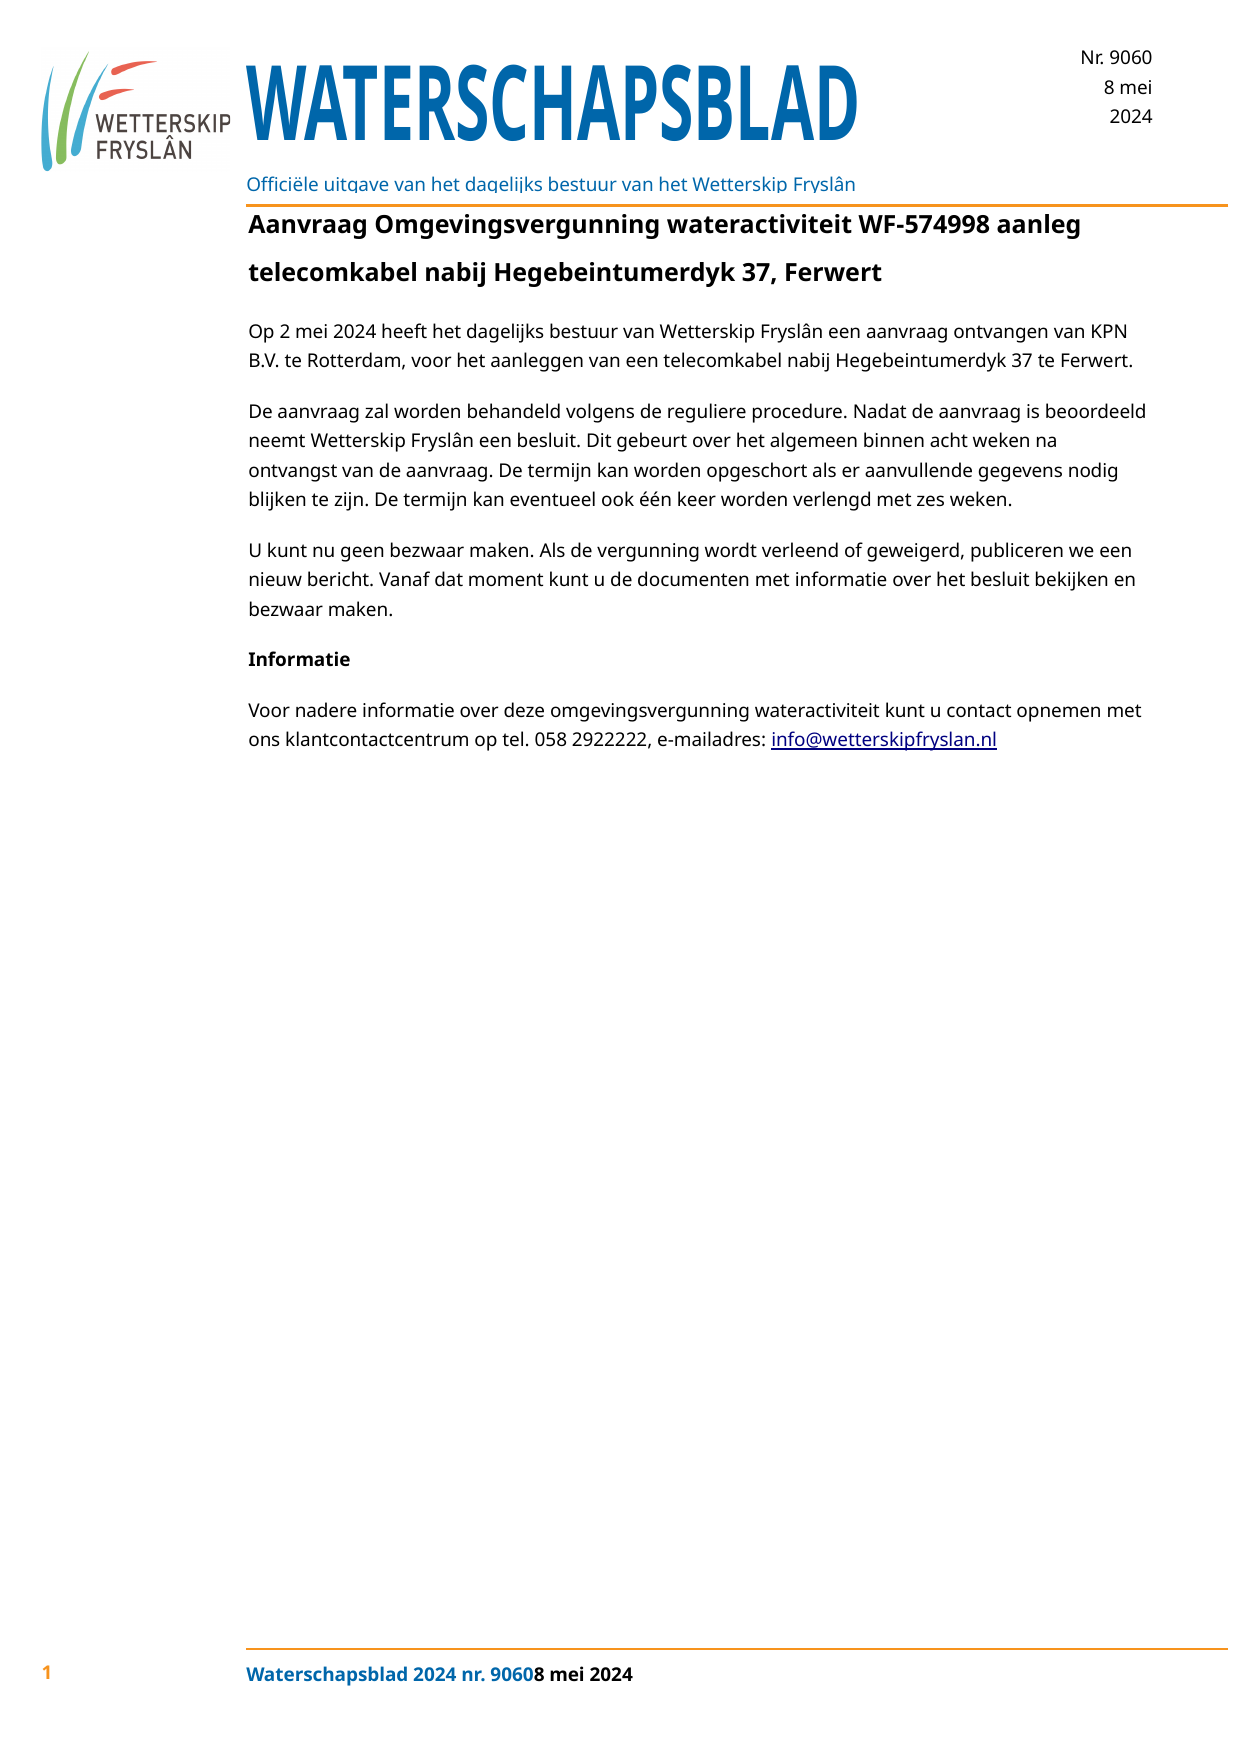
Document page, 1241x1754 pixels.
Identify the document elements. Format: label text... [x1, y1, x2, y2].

picture [41, 47, 231, 172]
text Informatie [248, 647, 1152, 672]
text De aanvraag zal worden behandeld volgens de reguliere procedure. Nadat de aanvraag is beoordeeld neemt Wetterskip Fryslân een besluit. Dit gebeurt over het algemeen binnen acht weken na ontvangst van de aanvraag. De termijn kan worden opgeschort als er aanvullende gegevens nodig blijken te zijn. De termijn kan eventueel ook één keer worden verlengd met zes weken. [248, 398, 1152, 512]
text U kunt nu geen bezwaar maken. Als de vergunning wordt verleend of geweigerd, publiceren we een nieuw bericht. Vanaf dat moment kunt u de documenten met informatie over het besluit bekijken en bezwaar maken. [248, 537, 1152, 622]
text Aanvraag Omgevingsvergunning wateractiviteit WF-574998 aanleg telecomkabel nabij Hegebeintumerdyk 37, Ferwert [248, 207, 1152, 288]
text Voor nadere informatie over deze omgevingsvergunning wateractiviteit kunt u contact opnemen met ons klantcontactcentrum op tel. 058 2922222, e-mailadres: info@wetterskipfryslan.nl [248, 697, 1152, 752]
text Op 2 mei 2024 heeft het dagelijks bestuur van Wetterskip Fryslân een aanvraag ontvangen van KPN B.V. te Rotterdam, voor het aanleggen van een telecomkabel nabij Hegebeintumerdyk 37 te Ferwert. [248, 318, 1152, 373]
